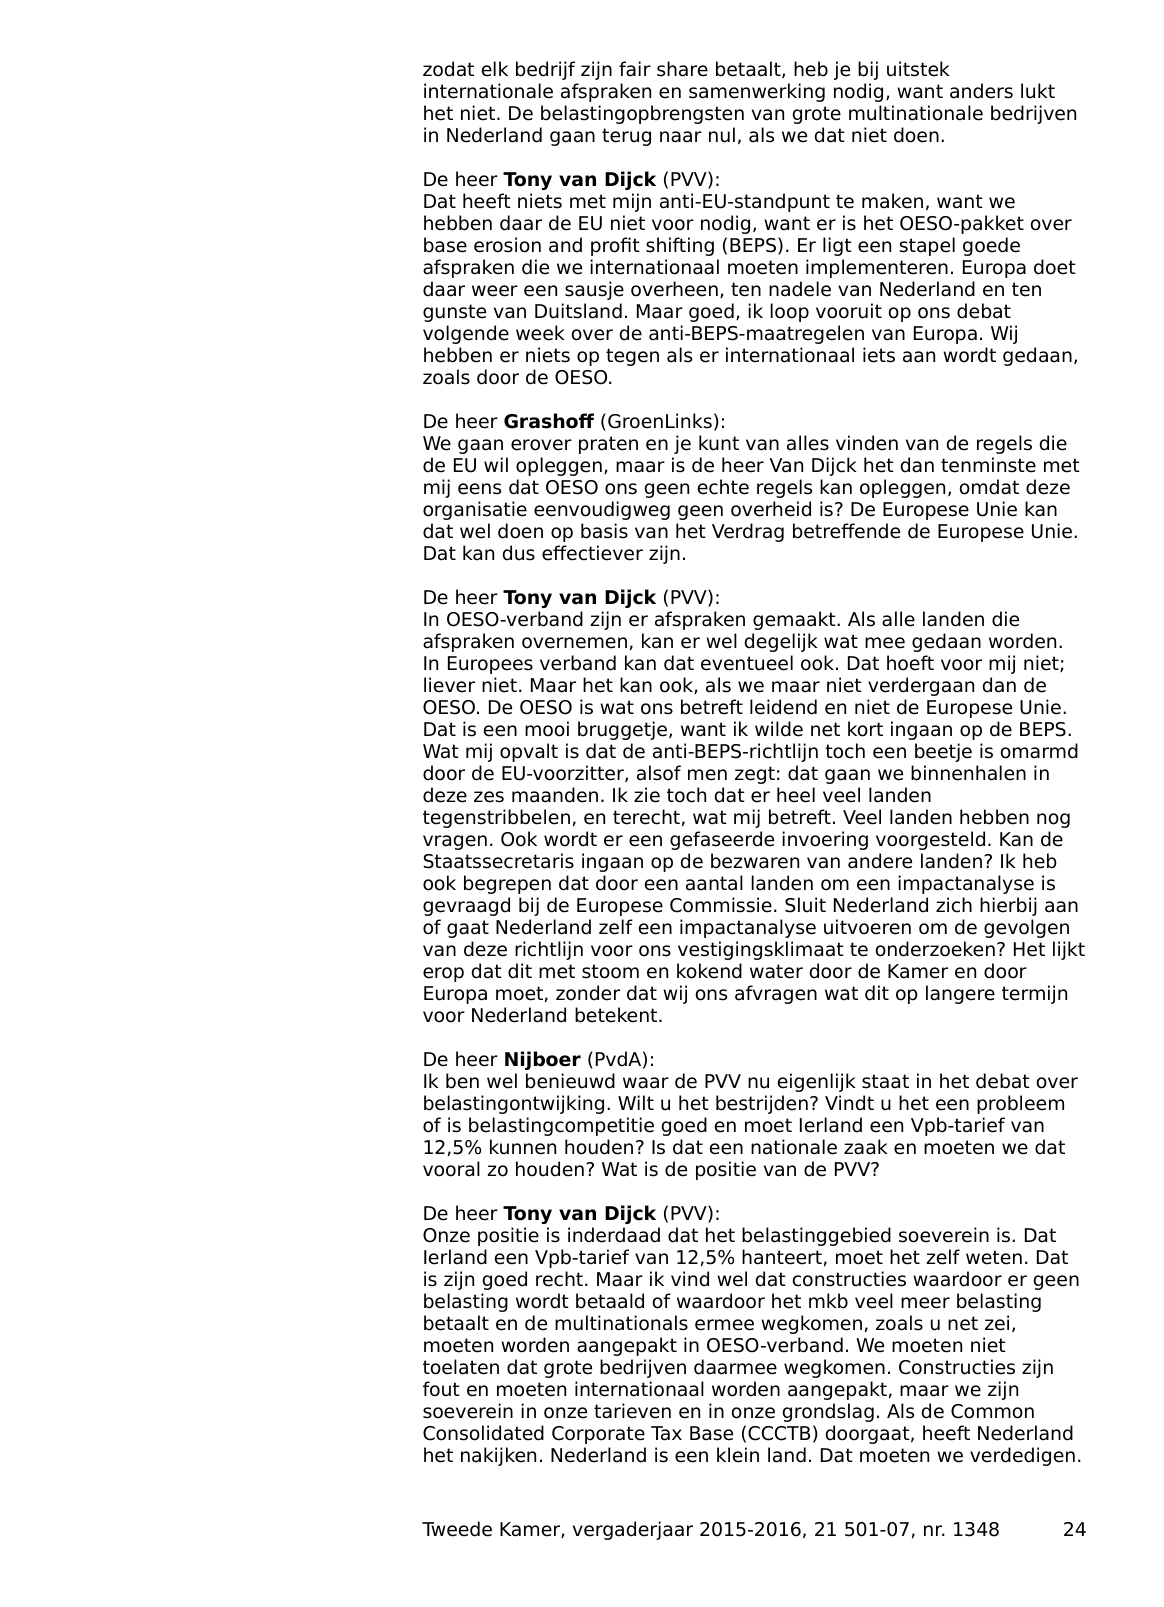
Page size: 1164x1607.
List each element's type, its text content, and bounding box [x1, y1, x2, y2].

text De heer Tony van Dijck (PVV): [422, 169, 1087, 191]
text De heer Grashoff (GroenLinks): [422, 411, 1087, 433]
text zodat elk bedrijf zijn fair share betaalt, heb je bij uitstek internationale afspraken en samenwerking nodig, want anders lukt het niet. De belastingopbrengsten van grote multinationale bedrijven in Nederland gaan terug naar nul, als we dat niet doen. [422, 59, 1087, 147]
text Dat is een mooi bruggetje, want ik wilde net kort ingaan op de BEPS. Wat mij opvalt is dat de anti-BEPS-richtlijn toch een beetje is omarmd door de EU-voorzitter, alsof men zegt: dat gaan we binnenhalen in deze zes maanden. Ik zie toch dat er heel veel landen tegenstribbelen, en terecht, wat mij betreft. Veel landen hebben nog vragen. Ook wordt er een gefaseerde invoering voorgesteld. Kan de Staatssecretaris ingaan op de bezwaren van andere landen? Ik heb ook begrepen dat door een aantal landen om een impactanalyse is gevraagd bij de Europese Commissie. Sluit Nederland zich hierbij aan of gaat Nederland zelf een impactanalyse uitvoeren om de gevolgen van deze richtlijn voor ons vestigingsklimaat te onderzoeken? Het lijkt erop dat dit met stoom en kokend water door de Kamer en door Europa moet, zonder dat wij ons afvragen wat dit op langere termijn voor Nederland betekent. [422, 719, 1087, 1027]
text Dat heeft niets met mijn anti-EU-standpunt te maken, want we hebben daar de EU niet voor nodig, want er is het OESO-pakket over base erosion and profit shifting (BEPS). Er ligt een stapel goede afspraken die we internationaal moeten implementeren. Europa doet daar weer een sausje overheen, ten nadele van Nederland en ten gunste van Duitsland. Maar goed, ik loop vooruit op ons debat volgende week over de anti-BEPS-maatregelen van Europa. Wij hebben er niets op tegen als er internationaal iets aan wordt gedaan, zoals door de OESO. [422, 191, 1087, 389]
text In OESO-verband zijn er afspraken gemaakt. Als alle landen die afspraken overnemen, kan er wel degelijk wat mee gedaan worden. In Europees verband kan dat eventueel ook. Dat hoeft voor mij niet; liever niet. Maar het kan ook, als we maar niet verdergaan dan de OESO. De OESO is wat ons betreft leidend en niet de Europese Unie. [422, 609, 1087, 719]
text We gaan erover praten en je kunt van alles vinden van de regels die de EU wil opleggen, maar is de heer Van Dijck het dan tenminste met mij eens dat OESO ons geen echte regels kan opleggen, omdat deze organisatie eenvoudigweg geen overheid is? De Europese Unie kan dat wel doen op basis van het Verdrag betreffende de Europese Unie. Dat kan dus effectiever zijn. [422, 433, 1087, 565]
text Onze positie is inderdaad dat het belastinggebied soeverein is. Dat Ierland een Vpb-tarief van 12,5% hanteert, moet het zelf weten. Dat is zijn goed recht. Maar ik vind wel dat constructies waardoor er geen belasting wordt betaald of waardoor het mkb veel meer belasting betaalt en de multinationals ermee wegkomen, zoals u net zei, moeten worden aangepakt in OESO-verband. We moeten niet toelaten dat grote bedrijven daarmee wegkomen. Constructies zijn fout en moeten internationaal worden aangepakt, maar we zijn soeverein in onze tarieven en in onze grondslag. Als de Common Consolidated Corporate Tax Base (CCCTB) doorgaat, heeft Nederland het nakijken. Nederland is een klein land. Dat moeten we verdedigen. [422, 1225, 1087, 1467]
text De heer Tony van Dijck (PVV): [422, 1203, 1087, 1225]
text De heer Tony van Dijck (PVV): [422, 587, 1087, 609]
text De heer Nijboer (PvdA): [422, 1049, 1087, 1071]
text Ik ben wel benieuwd waar de PVV nu eigenlijk staat in het debat over belastingontwijking. Wilt u het bestrijden? Vindt u het een probleem of is belastingcompetitie goed en moet Ierland een Vpb-tarief van 12,5% kunnen houden? Is dat een nationale zaak en moeten we dat vooral zo houden? Wat is de positie van de PVV? [422, 1071, 1087, 1181]
